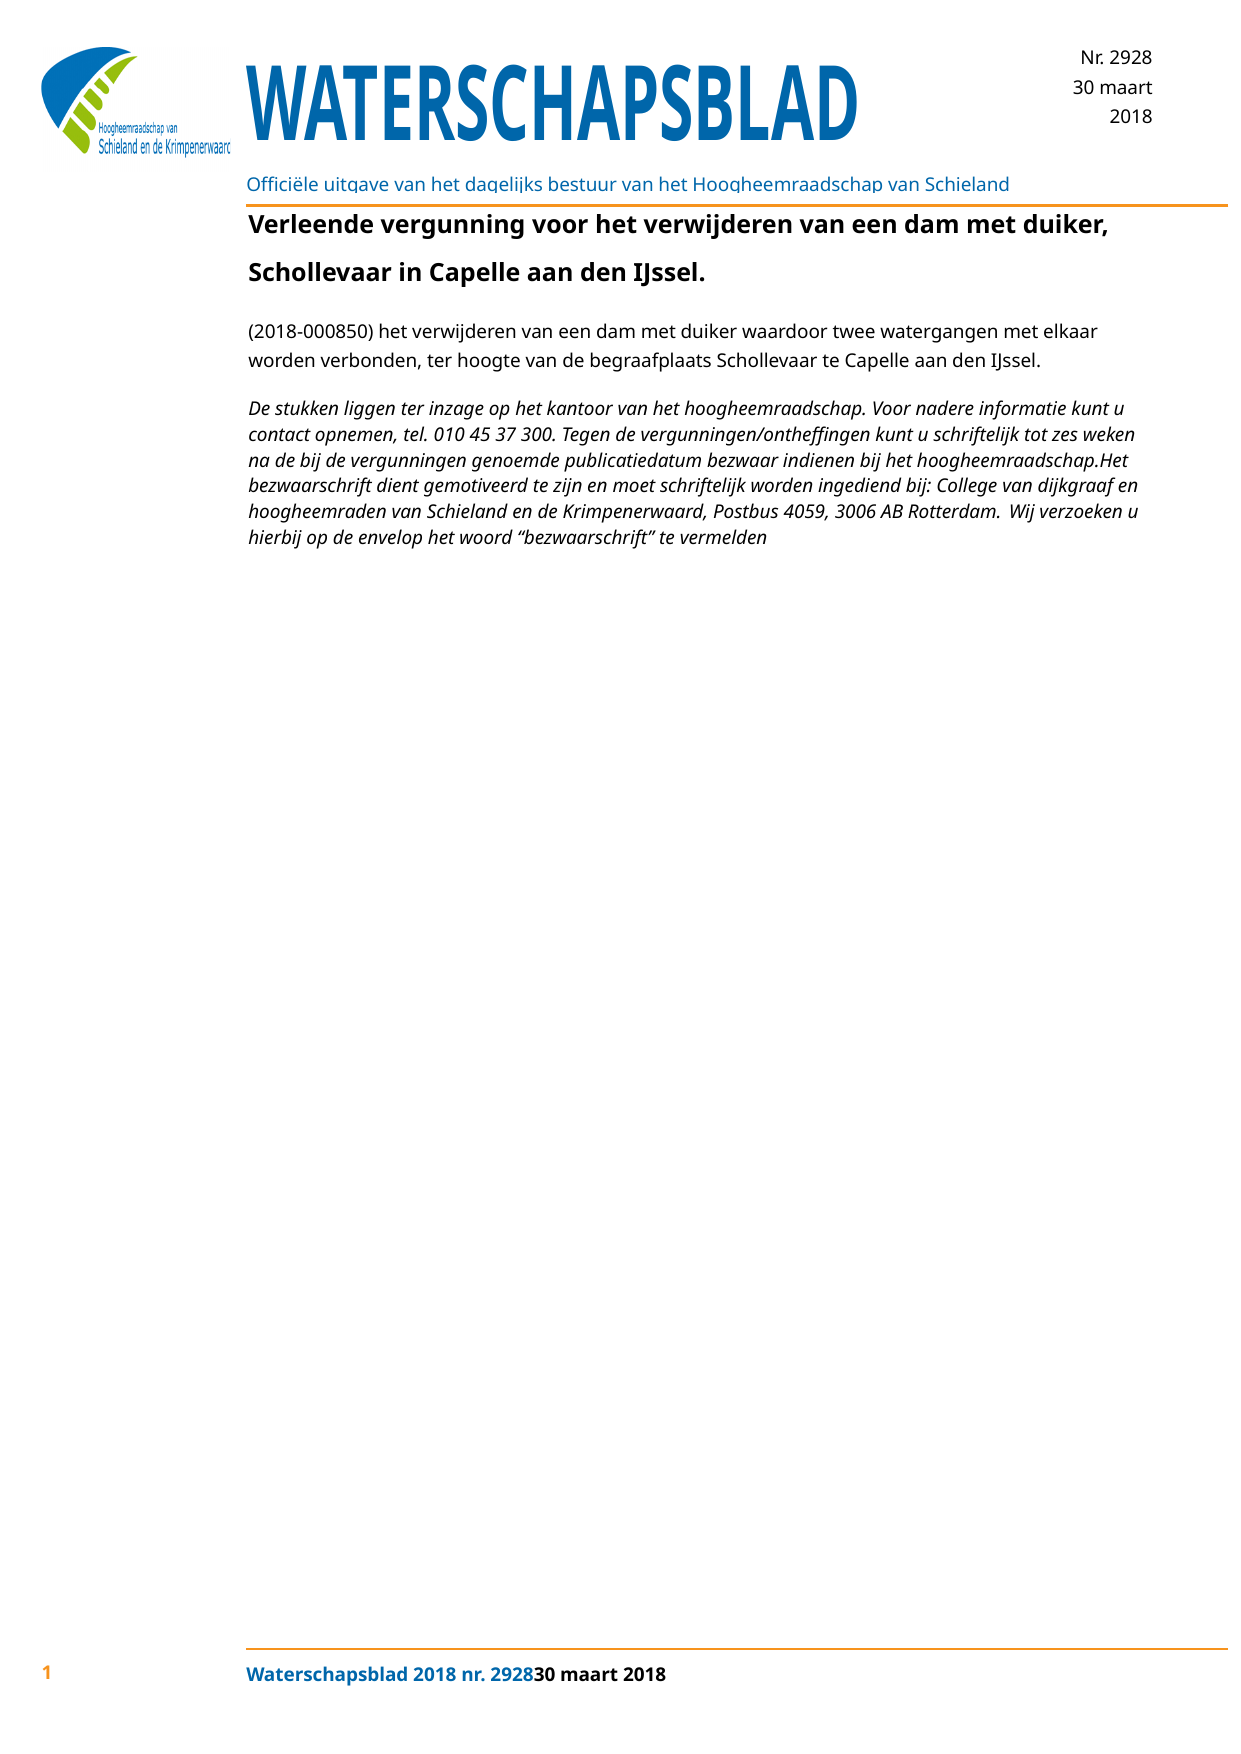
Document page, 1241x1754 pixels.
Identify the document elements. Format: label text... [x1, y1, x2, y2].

picture [41, 47, 231, 172]
text Verleende vergunning voor het verwijderen van een dam met duiker, Schollevaar in Capelle aan den IJssel. [248, 207, 1152, 288]
text De stukken liggen ter inzage op het kantoor van het hoogheemraadschap. Voor nadere informatie kunt u contact opnemen, tel. 010 45 37 300. Tegen de vergunningen/ontheffingen kunt u schriftelijk tot zes weken na de bij de vergunningen genoemde publicatiedatum bezwaar indienen bij het hoogheemraadschap.Het bezwaarschrift dient gemotiveerd te zijn en moet schriftelijk worden ingediend bij: College van dijkgraaf en hoogheemraden van Schieland en de Krimpenerwaard, Postbus 4059, 3006 AB Rotterdam. Wij verzoeken u hierbij op de envelop het woord “bezwaarschrift” te vermelden [248, 395, 1152, 550]
text (2018-000850) het verwijderen van een dam met duiker waardoor twee watergangen met elkaar worden verbonden, ter hoogte van de begraafplaats Schollevaar te Capelle aan den IJssel. [248, 318, 1152, 373]
